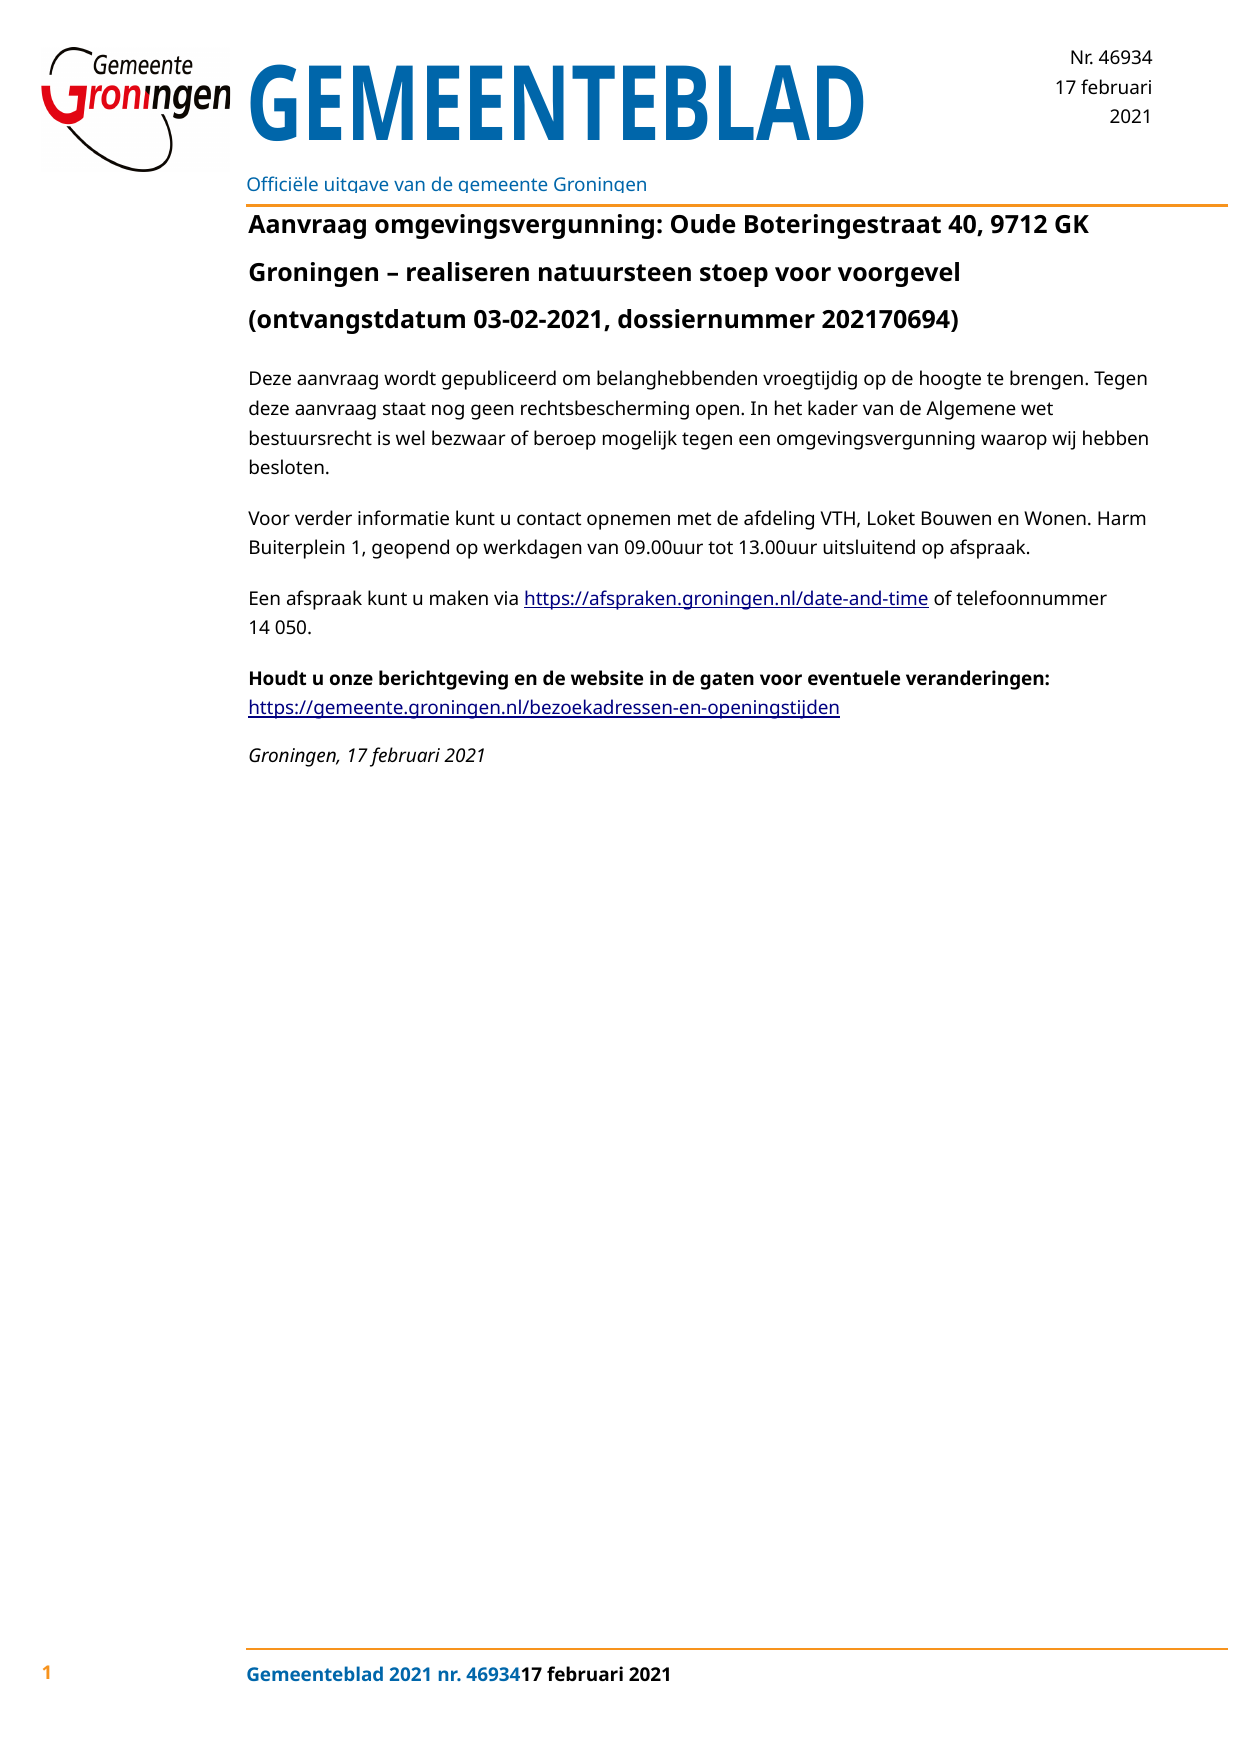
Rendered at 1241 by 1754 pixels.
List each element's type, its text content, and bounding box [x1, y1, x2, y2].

picture [41, 47, 231, 172]
text Houdt u onze berichtgeving en de website in de gaten voor eventuele veranderingen: https://gemeente.groningen.nl/bezoekadressen-en-openingstijden [248, 665, 1152, 720]
text Groningen, 17 februari 2021 [248, 742, 1152, 768]
text Deze aanvraag wordt gepubliceerd om belanghebbenden vroegtijdig op de hoogte te brengen. Tegen deze aanvraag staat nog geen rechtsbescherming open. In het kader van de Algemene wet bestuursrecht is wel bezwaar of beroep mogelijk tegen een omgevingsvergunning waarop wij hebben besloten. [248, 366, 1152, 480]
text Aanvraag omgevingsvergunning: Oude Boteringestraat 40, 9712 GK Groningen – realiseren natuursteen stoep voor voorgevel (ontvangstdatum 03-02-2021, dossiernummer 202170694) [248, 207, 1152, 336]
text Een afspraak kunt u maken via https://afspraken.groningen.nl/date-and-time of telefoonnummer 14 050. [248, 585, 1152, 640]
text Voor verder informatie kunt u contact opnemen met de afdeling VTH, Loket Bouwen en Wonen. Harm Buiterplein 1, geopend op werkdagen van 09.00uur tot 13.00uur uitsluitend op afspraak. [248, 505, 1152, 560]
